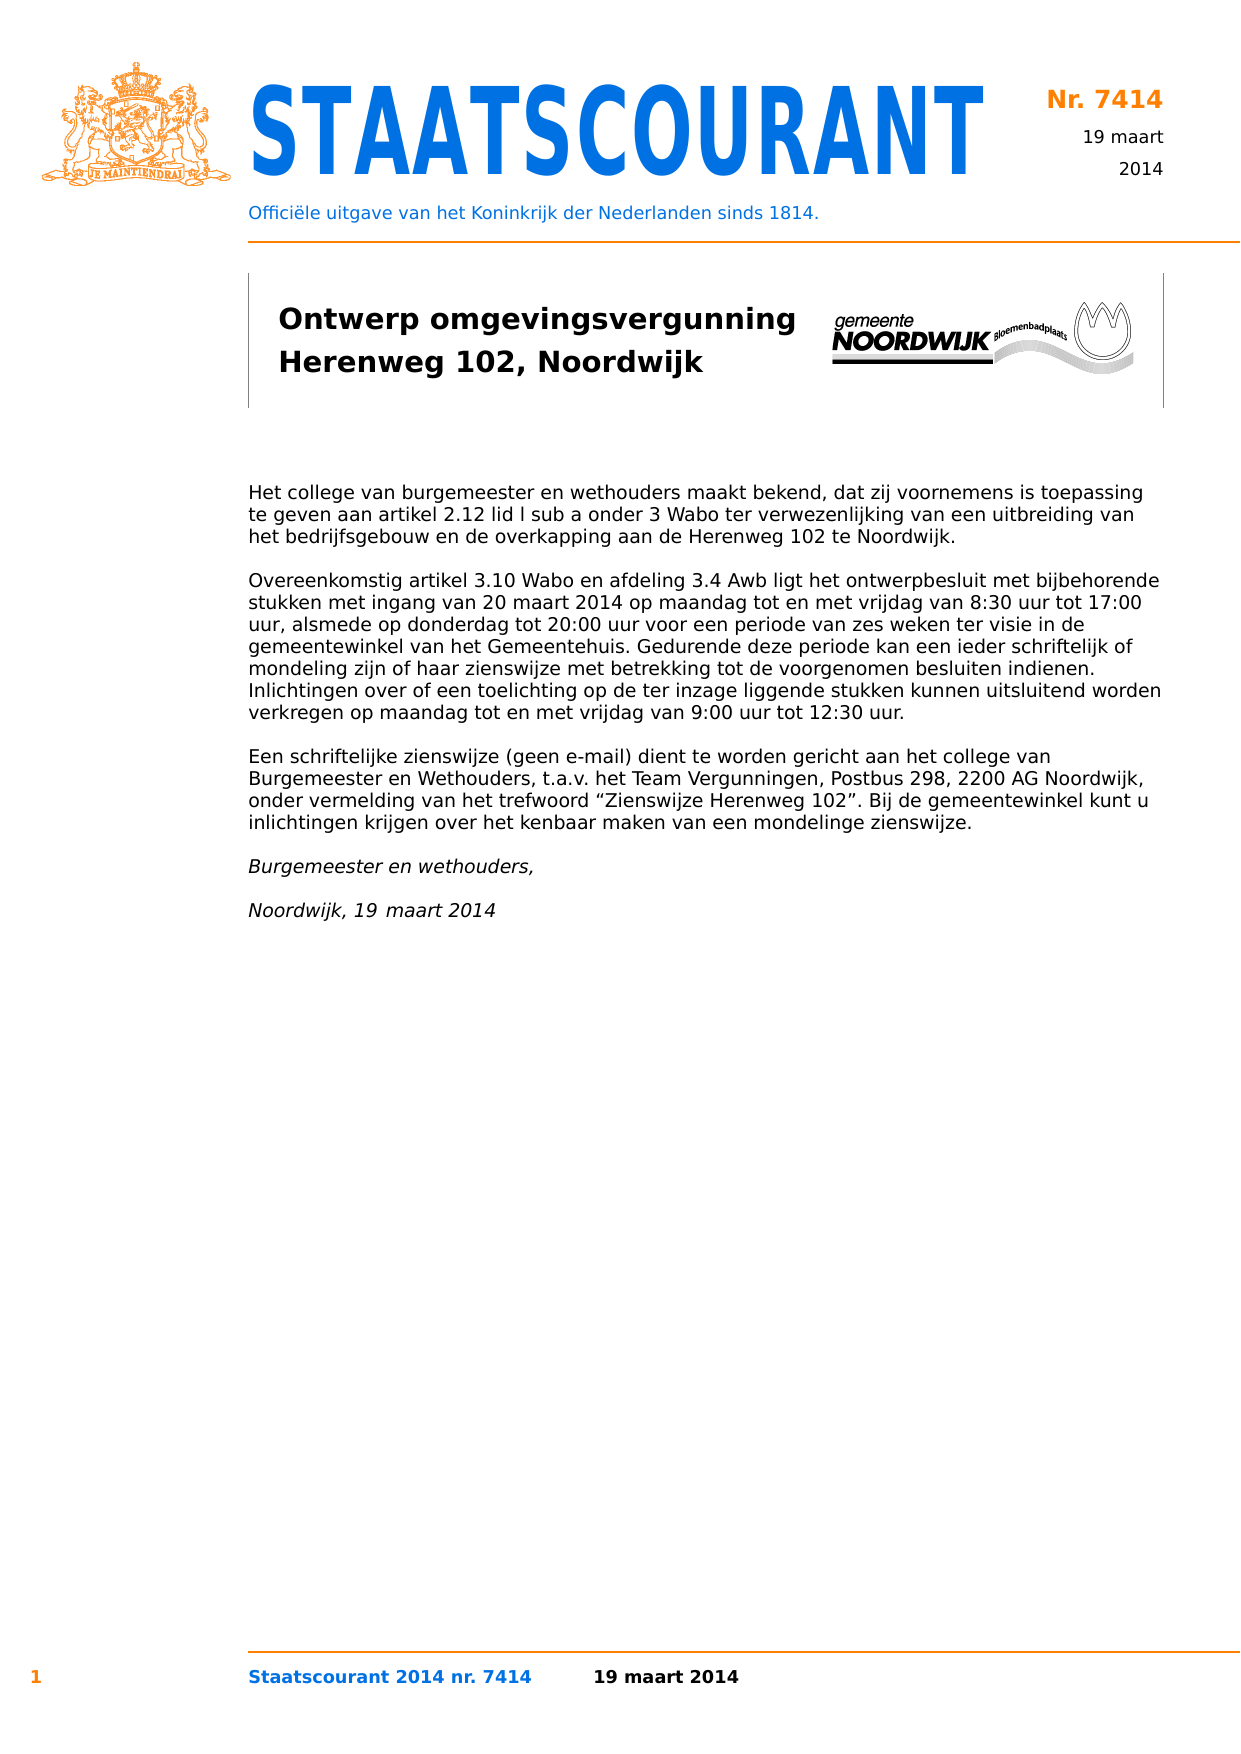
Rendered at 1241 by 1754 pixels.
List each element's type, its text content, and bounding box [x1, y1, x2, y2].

table_header Nr. 7414 [998, 62, 1240, 121]
table_header STAATSCOURANT [248, 62, 998, 203]
text Het college van burgemeester en wethouders maakt bekend, dat zij voornemens is toepassing te geven aan artikel 2.12 lid l sub a onder 3 Wabo ter verwezenlijking van een uitbreiding van het bedrijfsgebouw en de overkapping aan de Herenweg 102 te Noordwijk. [248, 482, 1163, 548]
text Een schriftelijke zienswijze (geen e-mail) dient te worden gericht aan het college van Burgemeester en Wethouders, t.a.v. het Team Vergunningen, Postbus 298, 2200 AG Noordwijk, onder vermelding van het trefwoord “Zienswijze Herenweg 102”. Bij de gemeentewinkel kunt u inlichtingen krijgen over het kenbaar maken van een mondelinge zienswijze. [248, 746, 1163, 834]
picture [832, 302, 1134, 374]
picture [41, 62, 231, 186]
table_header [25, 62, 248, 241]
text Burgemeester en wethouders, [248, 856, 1163, 878]
table_cell 2014 [998, 153, 1240, 203]
text Inlichtingen over of een toelichting op de ter inzage liggende stukken kunnen uitsluitend worden verkregen op maandag tot en met vrijdag van 9:00 uur tot 12:30 uur. [248, 680, 1163, 724]
text Overeenkomstig artikel 3.10 Wabo en afdeling 3.4 Awb ligt het ontwerpbesluit met bijbehorende stukken met ingang van 20 maart 2014 op maandag tot en met vrijdag van 8:30 uur tot 17:00 uur, alsmede op donderdag tot 20:00 uur voor een periode van zes weken ter visie in de gemeentewinkel van het Gemeentehuis. Gedurende deze periode kan een ieder schriftelijk of mondeling zijn of haar zienswijze met betrekking tot de voorgenomen besluiten indienen. [248, 570, 1163, 680]
subtitle Ontwerp omgevingsvergunning Herenweg 102, Noordwijk [249, 273, 1163, 408]
table_cell Officiële uitgave van het Koninkrijk der Nederlanden sinds 1814. [248, 203, 1240, 241]
text Noordwijk, 19 maart 2014 [248, 899, 1163, 921]
table_cell 19 maart [998, 121, 1240, 153]
